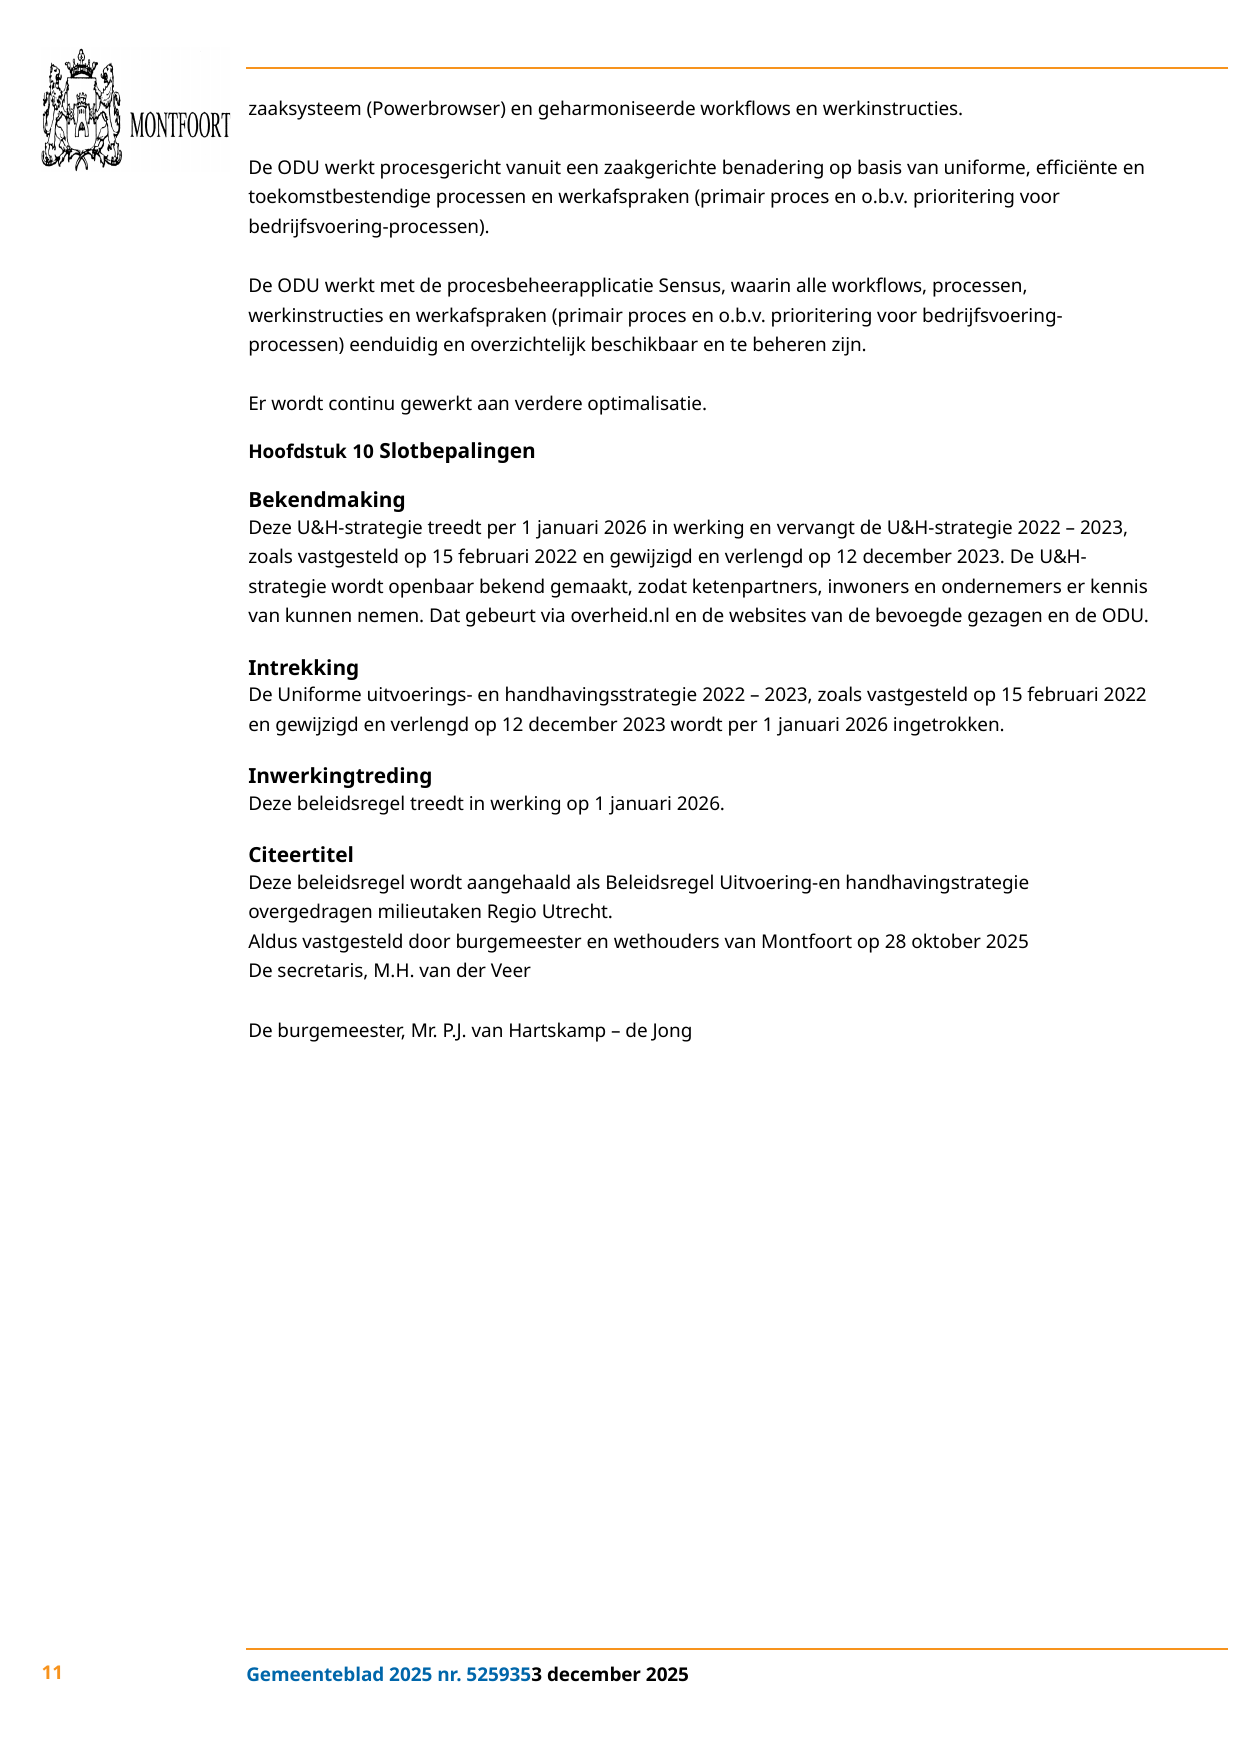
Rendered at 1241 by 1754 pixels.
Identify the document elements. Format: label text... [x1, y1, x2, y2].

text Bekendmaking [248, 486, 1152, 514]
text zaaksysteem (Powerbrowser) en geharmoniseerde workflows en werkinstructies. [248, 95, 1152, 121]
text Er wordt continu gewerkt aan verdere optimalisatie. [248, 391, 1152, 416]
text De ODU werkt procesgericht vanuit een zaakgerichte benadering op basis van uniforme, efficiënte en toekomstbestendige processen en werkafspraken (primair proces en o.b.v. prioritering voor bedrijfsvoering-processen). [248, 154, 1152, 239]
text De burgemeester, Mr. P.J. van Hartskamp – de Jong [248, 1017, 1152, 1042]
text Deze beleidsregel treedt in werking op 1 januari 2026. [248, 790, 1152, 816]
text Hoofdstuk 10 Slotbepalingen [248, 436, 1152, 465]
text Deze U&H-strategie treedt per 1 januari 2026 in werking en vervangt de U&H-strategie 2022 – 2023, zoals vastgesteld op 15 februari 2022 en gewijzigd en verlengd op 12 december 2023. De U&H- strategie wordt openbaar bekend gemaakt, zodat ketenpartners, inwoners en ondernemers er kennis van kunnen nemen. Dat gebeurt via overheid.nl en de websites van de bevoegde gezagen en de ODU. [248, 514, 1152, 628]
text Citeertitel [248, 840, 1152, 869]
text Aldus vastgesteld door burgemeester en wethouders van Montfoort op 28 oktober 2025 [248, 928, 1152, 954]
text Inwerkingtreding [248, 762, 1152, 790]
text Deze beleidsregel wordt aangehaald als Beleidsregel Uitvoering-en handhavingstrategie overgedragen milieutaken Regio Utrecht. [248, 869, 1152, 924]
picture [41, 47, 231, 172]
text De secretaris, M.H. van der Veer [248, 958, 1152, 983]
text De Uniforme uitvoerings- en handhavingsstrategie 2022 – 2023, zoals vastgesteld op 15 februari 2022 en gewijzigd en verlengd op 12 december 2023 wordt per 1 januari 2026 ingetrokken. [248, 682, 1152, 737]
text Intrekking [248, 653, 1152, 682]
text De ODU werkt met de procesbeheerapplicatie Sensus, waarin alle workflows, processen, werkinstructies en werkafspraken (primair proces en o.b.v. prioritering voor bedrijfsvoering-processen) eenduidig en overzichtelijk beschikbaar en te beheren zijn. [248, 272, 1152, 357]
